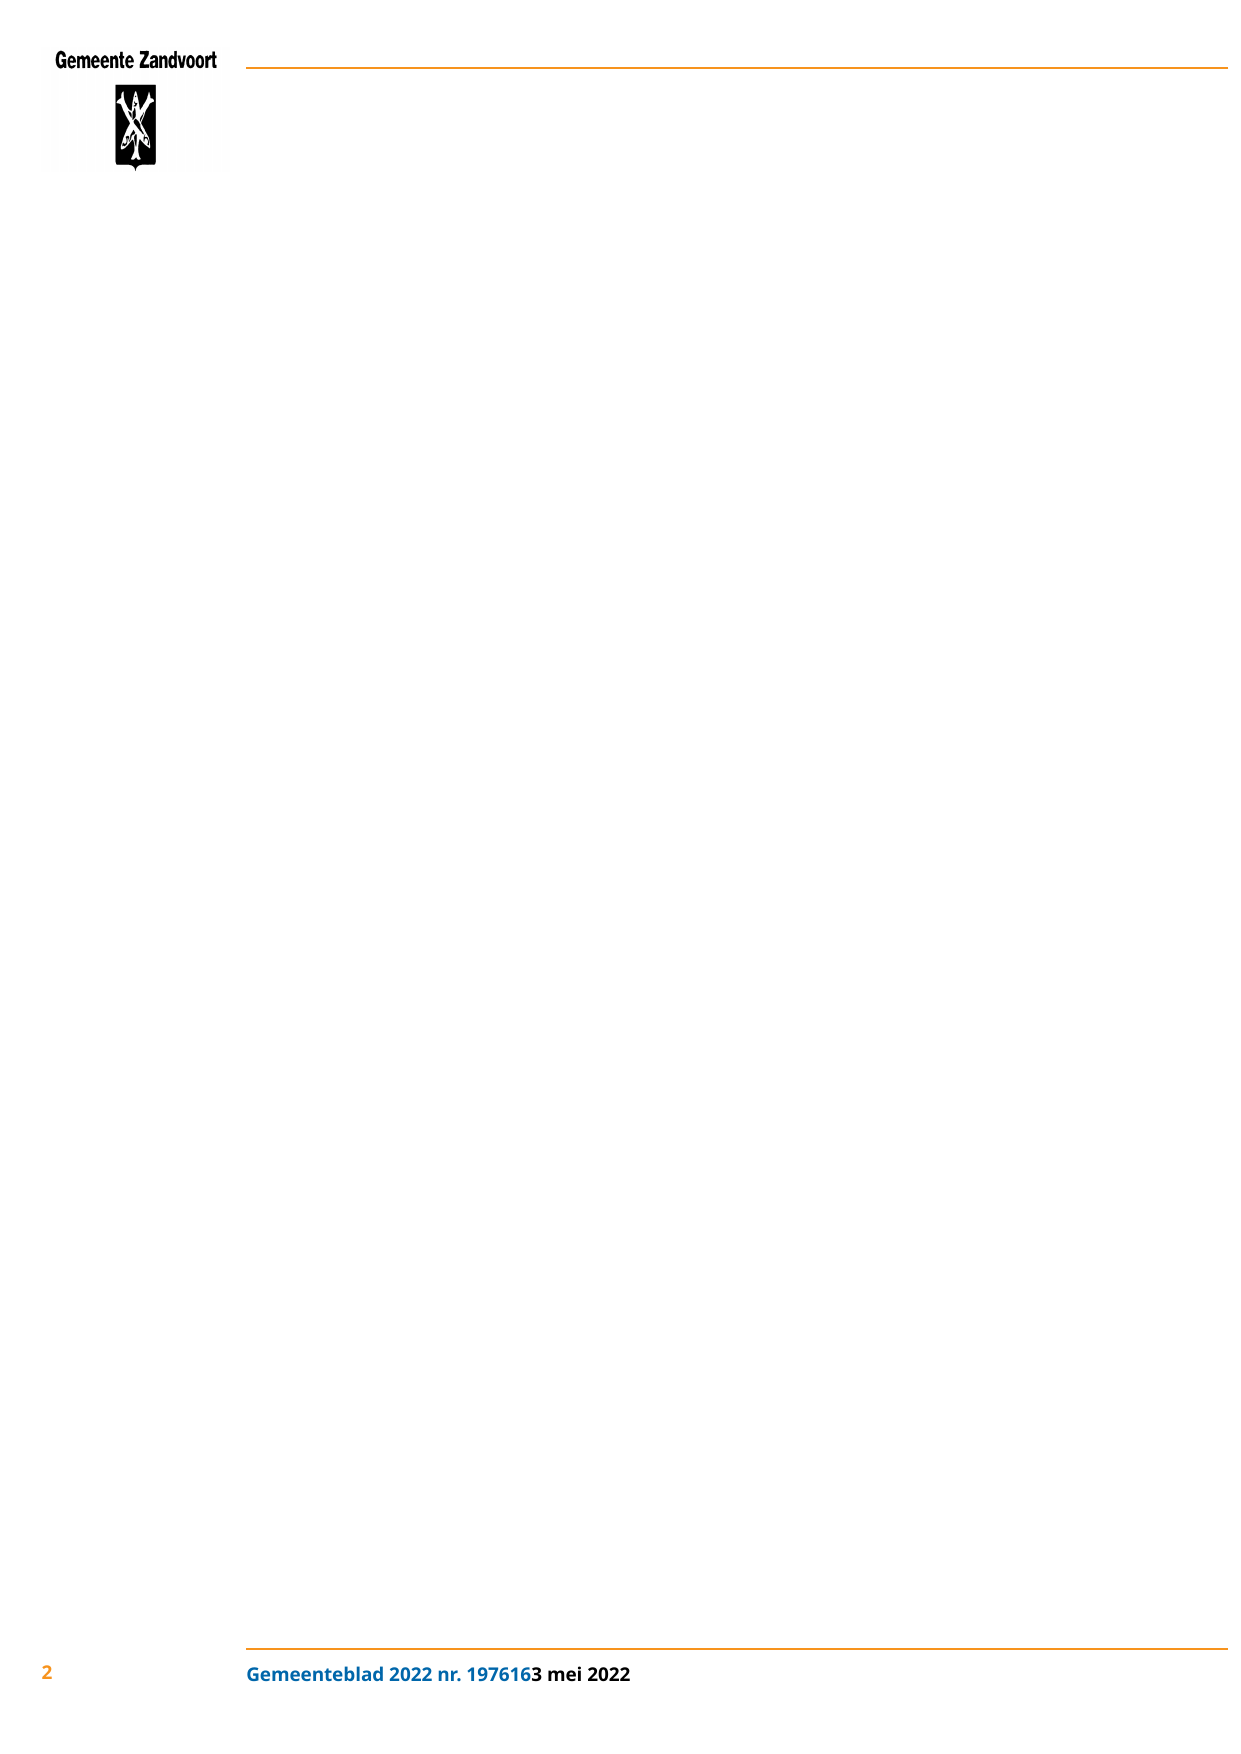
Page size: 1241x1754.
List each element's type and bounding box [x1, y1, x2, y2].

picture [41, 47, 231, 172]
